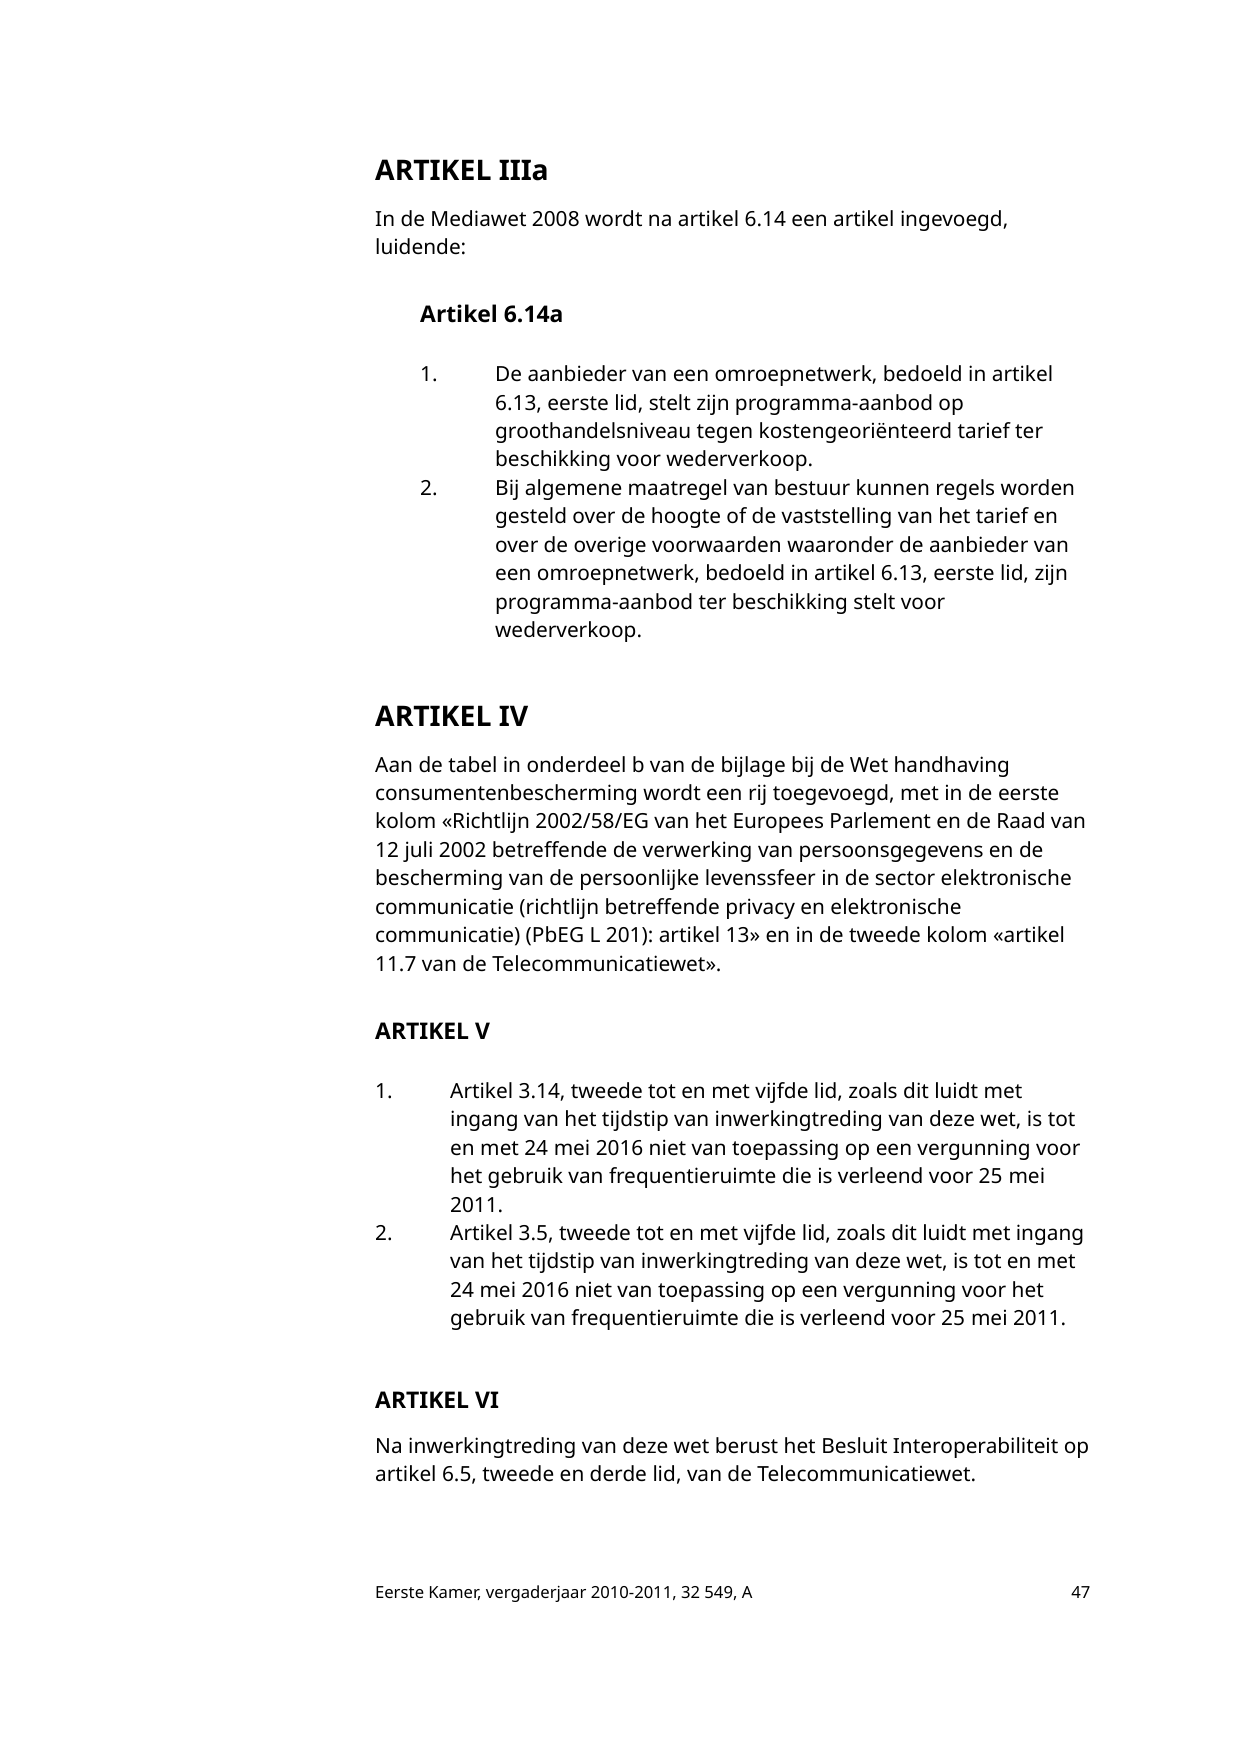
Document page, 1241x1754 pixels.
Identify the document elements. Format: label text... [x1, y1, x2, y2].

text Na inwerkingtreding van deze wet berust het Besluit Interoperabiliteit op artikel 6.5, tweede en derde lid, van de Telecommunicatiewet. [375, 1431, 1090, 1488]
subtitle ARTIKEL IIIa [375, 150, 1090, 189]
subtitle Artikel 6.14a [420, 298, 1090, 329]
subtitle ARTIKEL IV [375, 696, 1090, 735]
subtitle ARTIKEL VI [375, 1384, 1090, 1416]
subtitle ARTIKEL V [375, 1015, 1090, 1046]
text Aan de tabel in onderdeel b van de bijlage bij de Wet handhaving consumentenbescherming wordt een rij toegevoegd, met in de eerste kolom «Richtlijn 2002/58/EG van het Europees Parlement en de Raad van 12 juli 2002 betreffende de verwerking van persoonsgegevens en de bescherming van de persoonlijke levenssfeer in de sector elektronische communicatie (richtlijn betreffende privacy en elektronische communicatie) (PbEG L 201): artikel 13» en in de tweede kolom «artikel 11.7 van de Telecommunicatiewet». [375, 750, 1090, 977]
list De aanbieder van een omroepnetwerk, bedoeld in artikel 6.13, eerste lid, stelt zijn programma-aanbod op groothandelsniveau tegen kostengeoriënteerd tarief ter beschikking voor wederverkoop. [420, 359, 1090, 473]
text In de Mediawet 2008 wordt na artikel 6.14 een artikel ingevoegd, luidende: [375, 204, 1090, 261]
list Artikel 3.5, tweede tot en met vijfde lid, zoals dit luidt met ingang van het tijdstip van inwerkingtreding van deze wet, is tot en met 24 mei 2016 niet van toepassing op een vergunning voor het gebruik van frequentieruimte die is verleend voor 25 mei 2011. [375, 1218, 1090, 1332]
list Artikel 3.14, tweede tot en met vijfde lid, zoals dit luidt met ingang van het tijdstip van inwerkingtreding van deze wet, is tot en met 24 mei 2016 niet van toepassing op een vergunning voor het gebruik van frequentieruimte die is verleend voor 25 mei 2011. [375, 1076, 1090, 1218]
list Bij algemene maatregel van bestuur kunnen regels worden gesteld over de hoogte of de vaststelling van het tarief en over de overige voorwaarden waaronder de aanbieder van een omroepnetwerk, bedoeld in artikel 6.13, eerste lid, zijn programma-aanbod ter beschikking stelt voor wederverkoop. [420, 473, 1090, 644]
